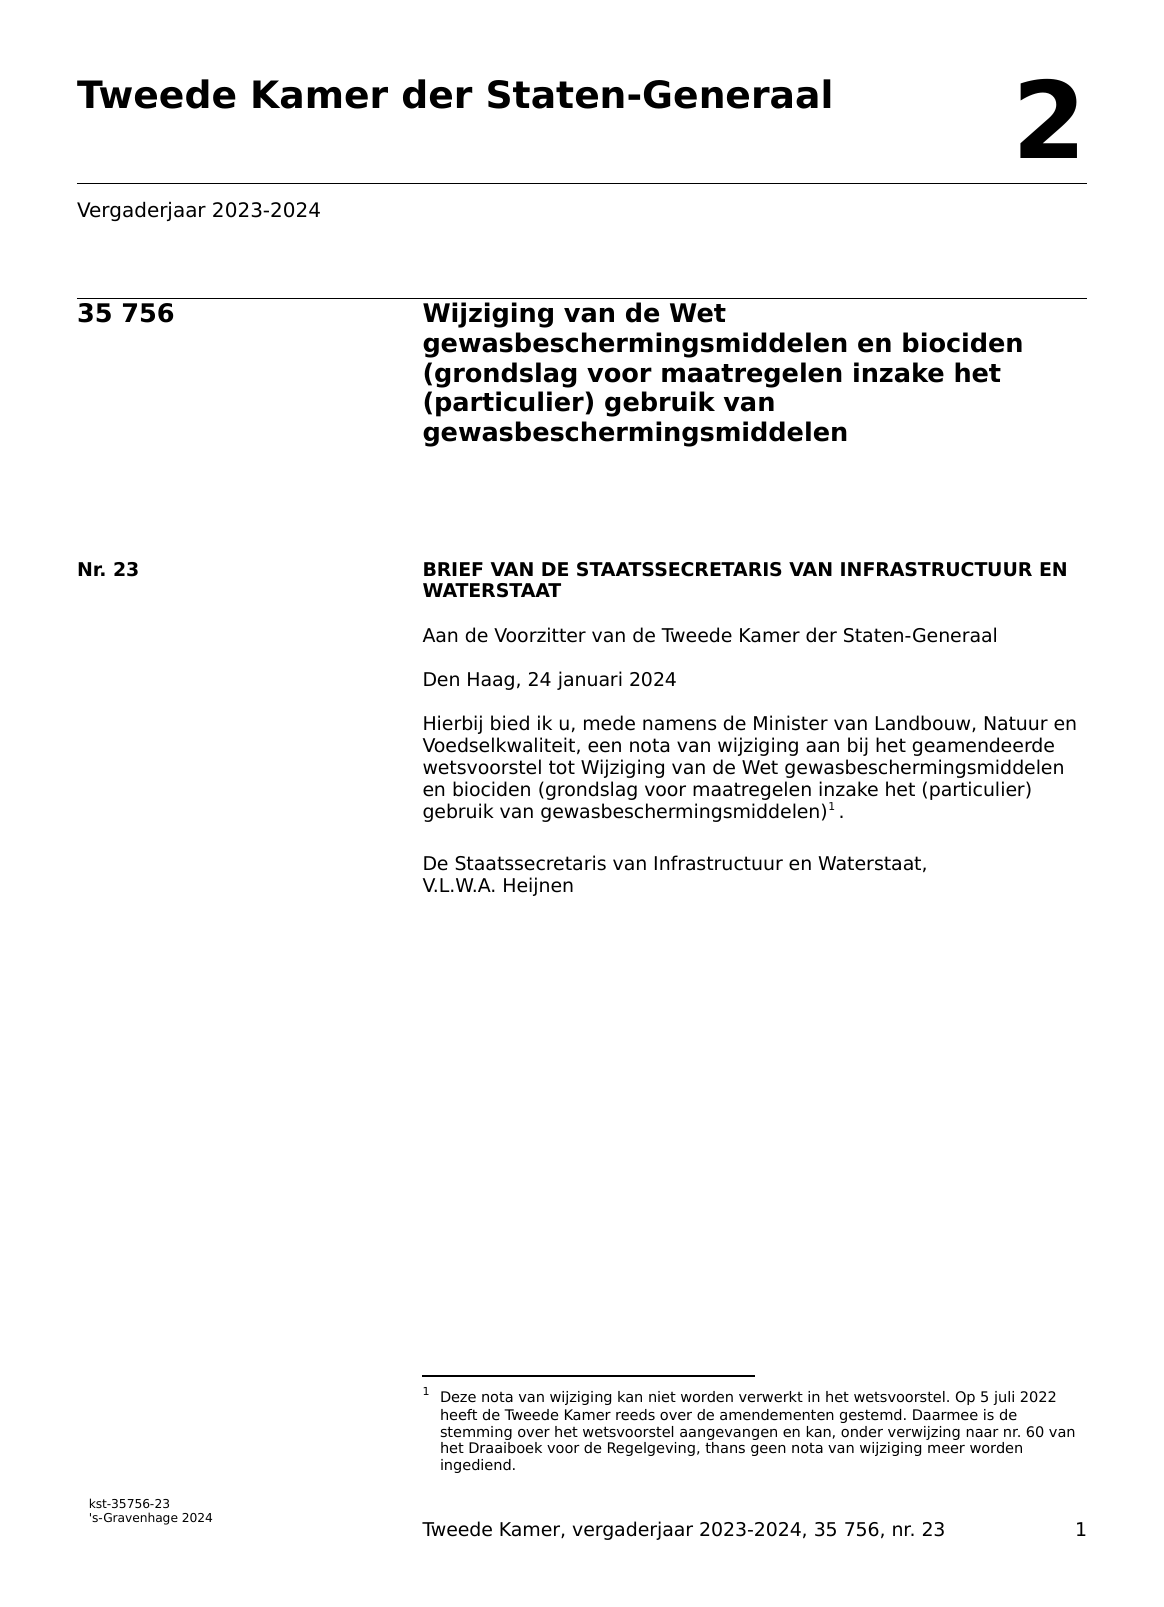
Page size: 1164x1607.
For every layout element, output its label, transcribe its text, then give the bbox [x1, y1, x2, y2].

table_cell Vergaderjaar 2023-2024 [77, 184, 1087, 298]
text De Staatssecretaris van Infrastructuur en Waterstaat, V.L.W.A. Heijnen [422, 853, 1087, 897]
text kst-35756-23 [88, 1497, 323, 1511]
table_header 2 [886, 59, 1087, 183]
text Den Haag, 24 januari 2024 [422, 669, 1087, 691]
table_header Tweede Kamer der Staten-Generaal [77, 59, 886, 183]
text Hierbij bied ik u, mede namens de Minister van Landbouw, Natuur en Voedselkwaliteit, een nota van wijziging aan bij het geamendeerde wetsvoorstel tot Wijziging van de Wet gewasbeschermingsmiddelen en biociden (grondslag voor maatregelen inzake het (particulier) gebruik van gewasbeschermingsmiddelen). [422, 713, 1087, 823]
subtitle 35 756 Wijziging van de Wet gewasbeschermingsmiddelen en biociden (grondslag voor maatregelen inzake het (particulier) gebruik van gewasbeschermingsmiddelen [77, 299, 1087, 447]
text Deze nota van wijziging kan niet worden verwerkt in het wetsvoorstel. Op 5 juli 2022 heeft de Tweede Kamer reeds over de amendementen gestemd. Daarmee is de stemming over het wetsvoorstel aangevangen en kan, onder verwijzing naar nr. 60 van het Draaiboek voor de Regelgeving, thans geen nota van wijziging meer worden ingediend. [422, 1385, 1087, 1474]
subtitle Nr. 23 BRIEF VAN DE STAATSSECRETARIS VAN INFRASTRUCTUUR EN WATERSTAAT [77, 558, 1087, 602]
text 's-Gravenhage 2024 [88, 1511, 323, 1525]
text Aan de Voorzitter van de Tweede Kamer der Staten-Generaal [422, 624, 1087, 647]
